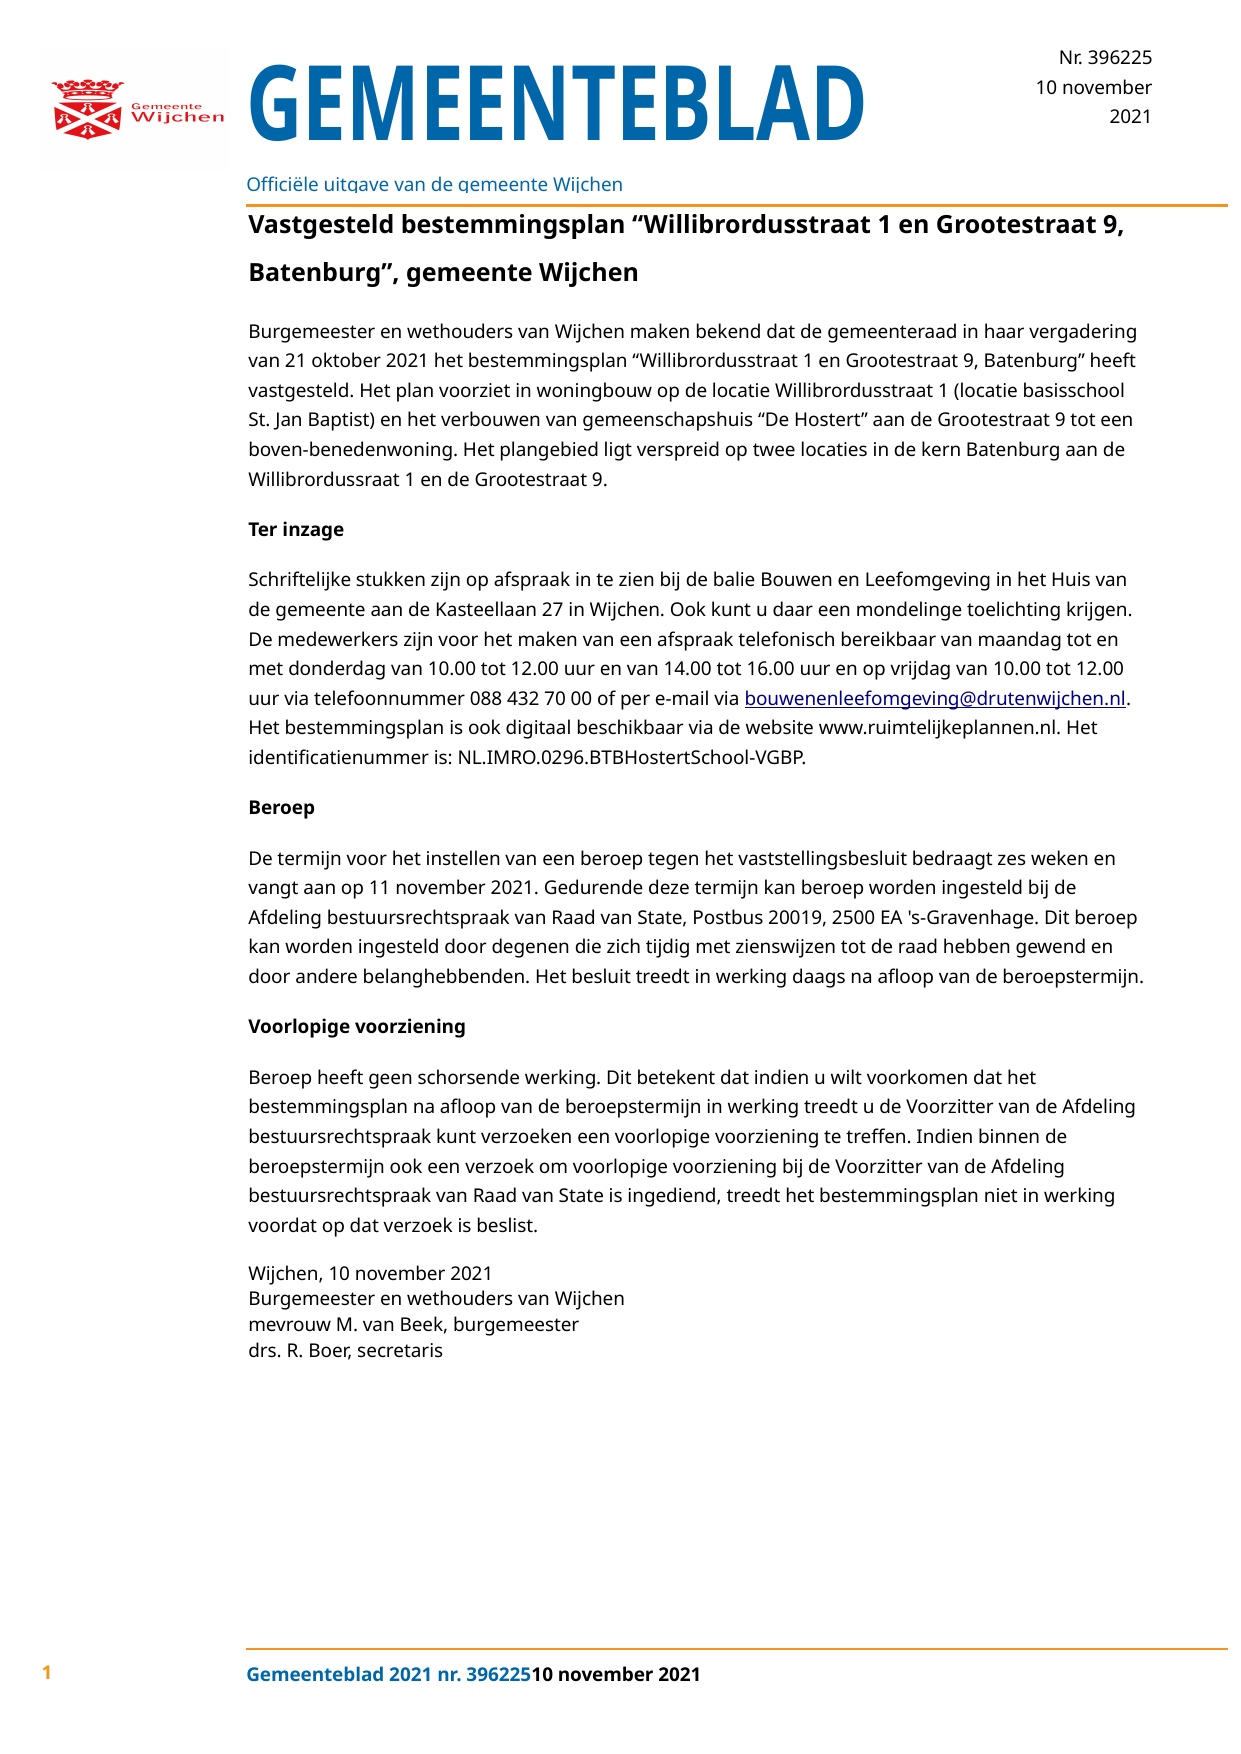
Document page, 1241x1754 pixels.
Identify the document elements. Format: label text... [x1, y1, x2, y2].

text Ter inzage [248, 516, 1152, 542]
text De termijn voor het instellen van een beroep tegen het vaststellingsbesluit bedraagt zes weken en vangt aan op 11 november 2021. Gedurende deze termijn kan beroep worden ingesteld bij de Afdeling bestuursrechtspraak van Raad van State, Postbus 20019, 2500 EA 's-Gravenhage. Dit beroep kan worden ingesteld door degenen die zich tijdig met zienswijzen tot de raad hebben gewend en door andere belanghebbenden. Het besluit treedt in werking daags na afloop van de beroepstermijn. [248, 845, 1152, 989]
picture [41, 47, 231, 172]
text Burgemeester en wethouders van Wijchen [248, 1286, 1152, 1311]
text Wijchen, 10 november 2021 [248, 1260, 1152, 1286]
text mevrouw M. van Beek, burgemeester [248, 1311, 1152, 1337]
text drs. R. Boer, secretaris [248, 1337, 1152, 1363]
text Beroep [248, 794, 1152, 820]
text Burgemeester en wethouders van Wijchen maken bekend dat de gemeenteraad in haar vergadering van 21 oktober 2021 het bestemmingsplan “Willibrordusstraat 1 en Grootestraat 9, Batenburg” heeft vastgesteld. Het plan voorziet in woningbouw op de locatie Willibrordusstraat 1 (locatie basisschool St. Jan Baptist) en het verbouwen van gemeenschapshuis “De Hostert” aan de Grootestraat 9 tot een boven-benedenwoning. Het plangebied ligt verspreid op twee locaties in de kern Batenburg aan de Willibrordussraat 1 en de Grootestraat 9. [248, 318, 1152, 492]
text Vastgesteld bestemmingsplan “Willibrordusstraat 1 en Grootestraat 9, Batenburg”, gemeente Wijchen [248, 207, 1152, 288]
text Voorlopige voorziening [248, 1014, 1152, 1039]
text Schriftelijke stukken zijn op afspraak in te zien bij de balie Bouwen en Leefomgeving in het Huis van de gemeente aan de Kasteellaan 27 in Wijchen. Ook kunt u daar een mondelinge toelichting krijgen. De medewerkers zijn voor het maken van een afspraak telefonisch bereikbaar van maandag tot en met donderdag van 10.00 tot 12.00 uur en van 14.00 tot 16.00 uur en op vrijdag van 10.00 tot 12.00 uur via telefoonnummer 088 432 70 00 of per e-mail via bouwenenleefomgeving@drutenwijchen.nl. Het bestemmingsplan is ook digitaal beschikbaar via de website www.ruimtelijkeplannen.nl. Het identificatienummer is: NL.IMRO.0296.BTBHostertSchool-VGBP. [248, 567, 1152, 770]
text Beroep heeft geen schorsende werking. Dit betekent dat indien u wilt voorkomen dat het bestemmingsplan na afloop van de beroepstermijn in werking treedt u de Voorzitter van de Afdeling bestuursrechtspraak kunt verzoeken een voorlopige voorziening te treffen. Indien binnen de beroepstermijn ook een verzoek om voorlopige voorziening bij de Voorzitter van de Afdeling bestuursrechtspraak van Raad van State is ingediend, treedt het bestemmingsplan niet in werking voordat op dat verzoek is beslist. [248, 1064, 1152, 1238]
